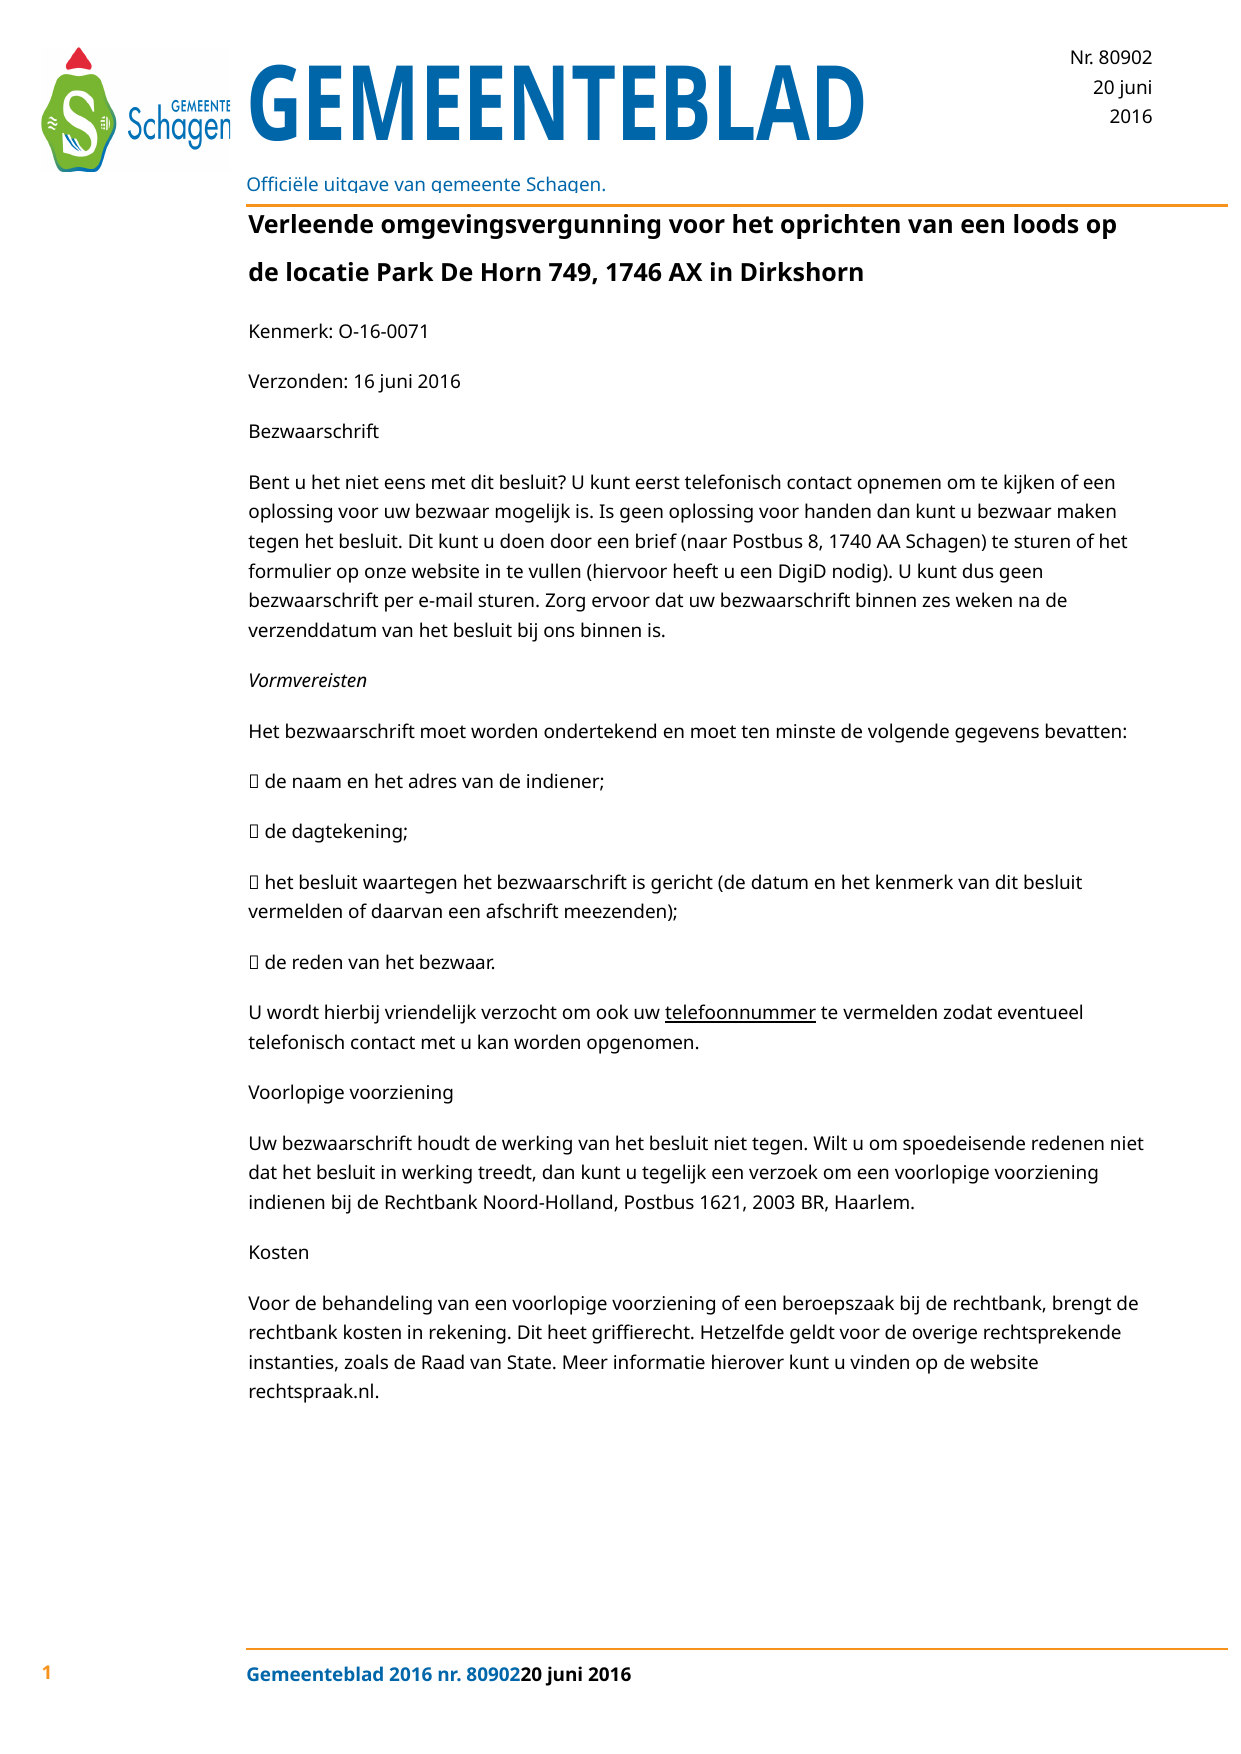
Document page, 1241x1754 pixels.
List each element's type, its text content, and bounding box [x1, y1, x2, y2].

text  de naam en het adres van de indiener; [248, 768, 1152, 794]
text  de reden van het bezwaar. [248, 949, 1152, 975]
text Bent u het niet eens met dit besluit? U kunt eerst telefonisch contact opnemen om te kijken of een oplossing voor uw bezwaar mogelijk is. Is geen oplossing voor handen dan kunt u bezwaar maken tegen het besluit. Dit kunt u doen door een brief (naar Postbus 8, 1740 AA Schagen) te sturen of het formulier op onze website in te vullen (hiervoor heeft u een DigiD nodig). U kunt dus geen bezwaarschrift per e-mail sturen. Zorg ervoor dat uw bezwaarschrift binnen zes weken na de verzenddatum van het besluit bij ons binnen is. [248, 469, 1152, 643]
text  het besluit waartegen het bezwaarschrift is gericht (de datum en het kenmerk van dit besluit vermelden of daarvan een afschrift meezenden); [248, 869, 1152, 924]
picture [41, 47, 231, 172]
text Voorlopige voorziening [248, 1079, 1152, 1105]
text Kosten [248, 1239, 1152, 1265]
text U wordt hierbij vriendelijk verzocht om ook uw telefoonnummer te vermelden zodat eventueel telefonisch contact met u kan worden opgenomen. [248, 999, 1152, 1055]
text Verleende omgevingsvergunning voor het oprichten van een loods op de locatie Park De Horn 749, 1746 AX in Dirkshorn [248, 207, 1152, 288]
text Vormvereisten [248, 667, 1152, 693]
text Bezwaarschrift [248, 419, 1152, 444]
text Het bezwaarschrift moet worden ondertekend en moet ten minste de volgende gegevens bevatten: [248, 718, 1152, 744]
text Uw bezwaarschrift houdt de werking van het besluit niet tegen. Wilt u om spoedeisende redenen niet dat het besluit in werking treedt, dan kunt u tegelijk een verzoek om een voorlopige voorziening indienen bij de Rechtbank Noord-Holland, Postbus 1621, 2003 BR, Haarlem. [248, 1130, 1152, 1215]
text Voor de behandeling van een voorlopige voorziening of een beroepszaak bij de rechtbank, brengt de rechtbank kosten in rekening. Dit heet griffierecht. Hetzelfde geldt voor de overige rechtsprekende instanties, zoals de Raad van State. Meer informatie hierover kunt u vinden op de website rechtspraak.nl. [248, 1290, 1152, 1404]
text Kenmerk: O-16-0071 [248, 318, 1152, 344]
text Verzonden: 16 juni 2016 [248, 368, 1152, 394]
text  de dagtekening; [248, 819, 1152, 844]
